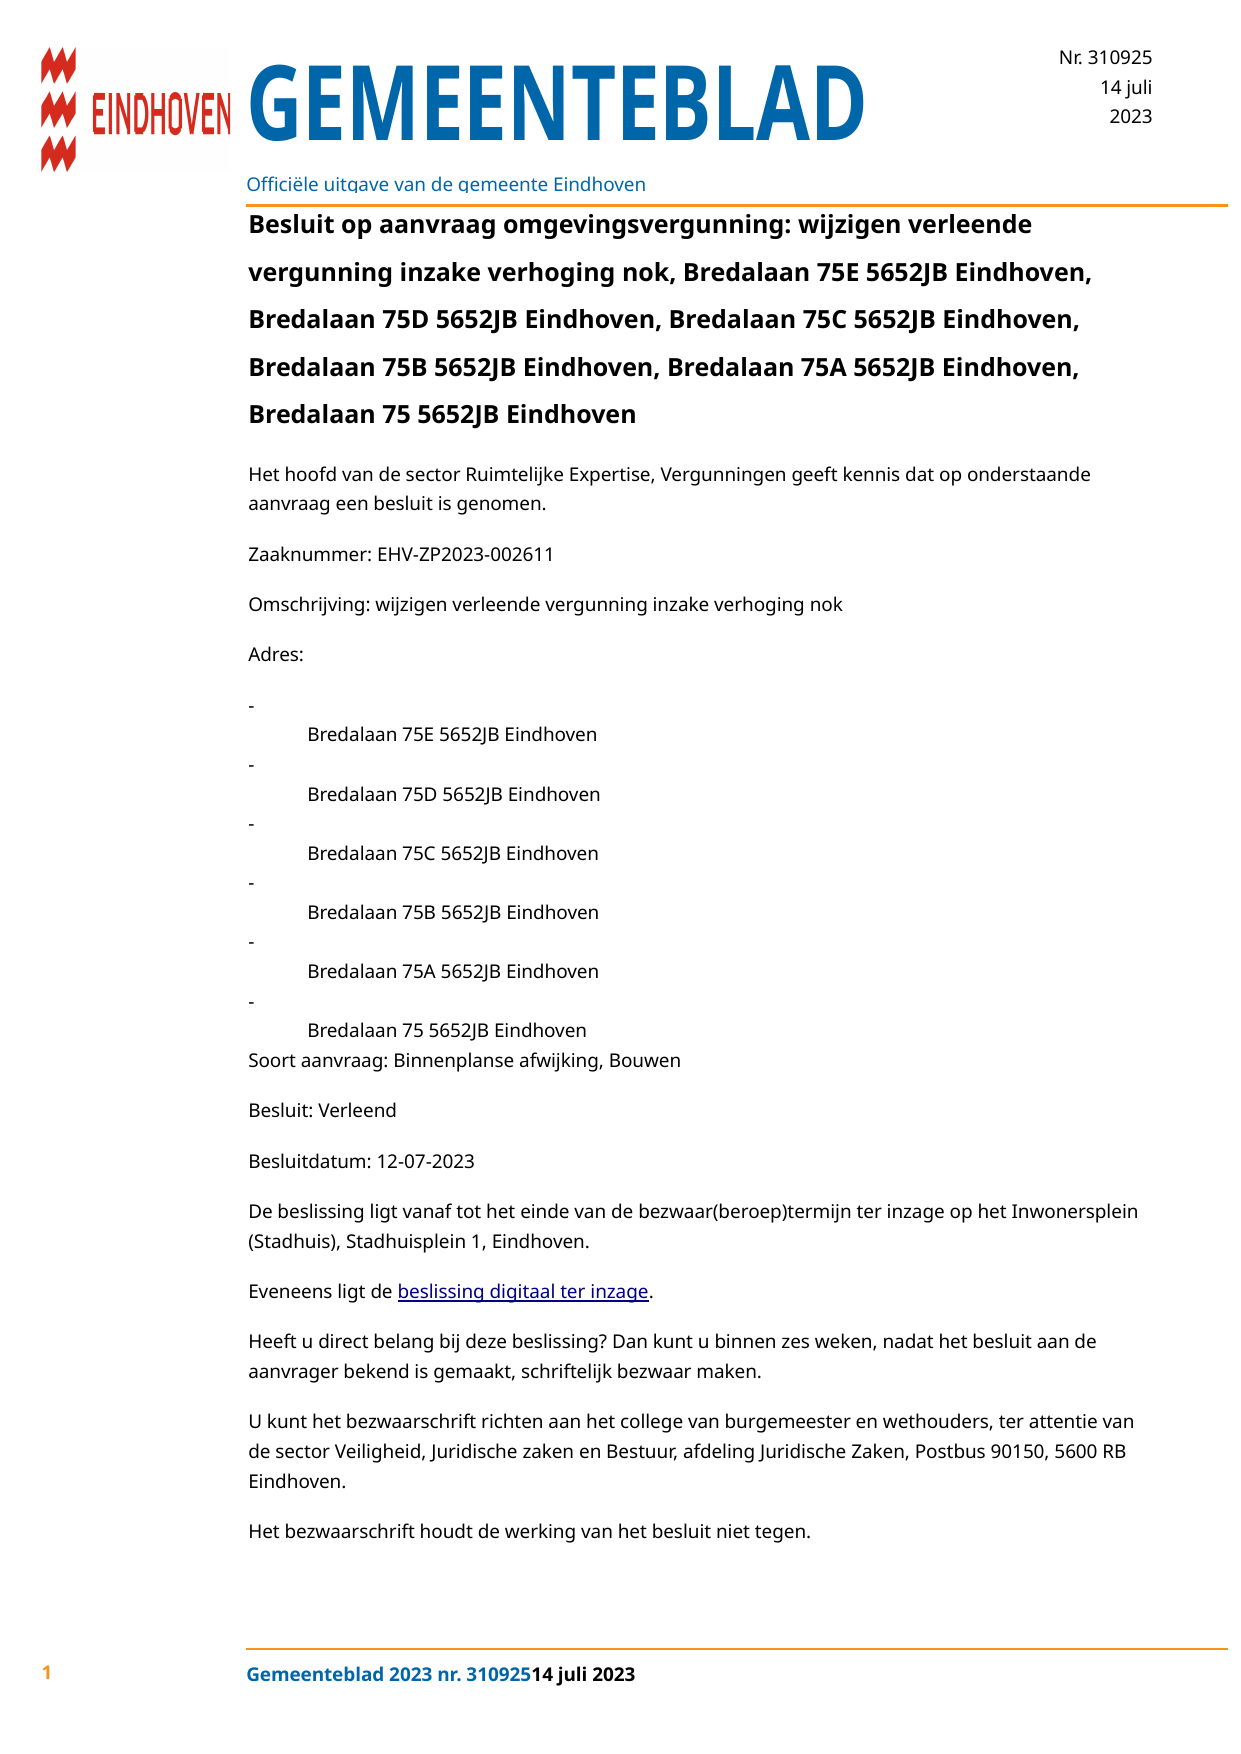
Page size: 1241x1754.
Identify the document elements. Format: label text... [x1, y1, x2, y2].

text U kunt het bezwaarschrift richten aan het college van burgemeester en wethouders, ter attentie van de sector Veiligheid, Juridische zaken en Bestuur, afdeling Juridische Zaken, Postbus 90150, 5600 RB Eindhoven. [248, 1409, 1152, 1493]
text Heeft u direct belang bij deze beslissing? Dan kunt u binnen zes weken, nadat het besluit aan de aanvrager bekend is gemaakt, schriftelijk bezwaar maken. [248, 1329, 1152, 1384]
text Omschrijving: wijzigen verleende vergunning inzake verhoging nok [248, 591, 1152, 617]
text Zaaknummer: EHV-ZP2023-002611 [248, 541, 1152, 566]
text Het hoofd van de sector Ruimtelijke Expertise, Vergunningen geeft kennis dat op onderstaande aanvraag een besluit is genomen. [248, 461, 1152, 516]
list Bredalaan 75E 5652JB Eindhoven [248, 722, 1152, 747]
list Bredalaan 75A 5652JB Eindhoven [248, 958, 1152, 984]
text Adres: [248, 642, 1152, 667]
list Bredalaan 75B 5652JB Eindhoven [248, 899, 1152, 925]
text Besluit op aanvraag omgevingsvergunning: wijzigen verleende vergunning inzake verhoging nok, Bredalaan 75E 5652JB Eindhoven, Bredalaan 75D 5652JB Eindhoven, Bredalaan 75C 5652JB Eindhoven, Bredalaan 75B 5652JB Eindhoven, Bredalaan 75A 5652JB Eindhoven, Bredalaan 75 5652JB Eindhoven [248, 207, 1152, 431]
text Soort aanvraag: Binnenplanse afwijking, Bouwen [248, 1047, 1152, 1073]
text Besluit: Verleend [248, 1097, 1152, 1123]
text Besluitdatum: 12-07-2023 [248, 1148, 1152, 1173]
text Eveneens ligt de beslissing digitaal ter inzage. [248, 1278, 1152, 1304]
list Bredalaan 75 5652JB Eindhoven [248, 1017, 1152, 1043]
text De beslissing ligt vanaf tot het einde van de bezwaar(beroep)termijn ter inzage op het Inwonersplein (Stadhuis), Stadhuisplein 1, Eindhoven. [248, 1198, 1152, 1253]
list Bredalaan 75D 5652JB Eindhoven [248, 781, 1152, 806]
text Het bezwaarschrift houdt de werking van het besluit niet tegen. [248, 1518, 1152, 1544]
picture [41, 47, 231, 172]
list Bredalaan 75C 5652JB Eindhoven [248, 840, 1152, 866]
